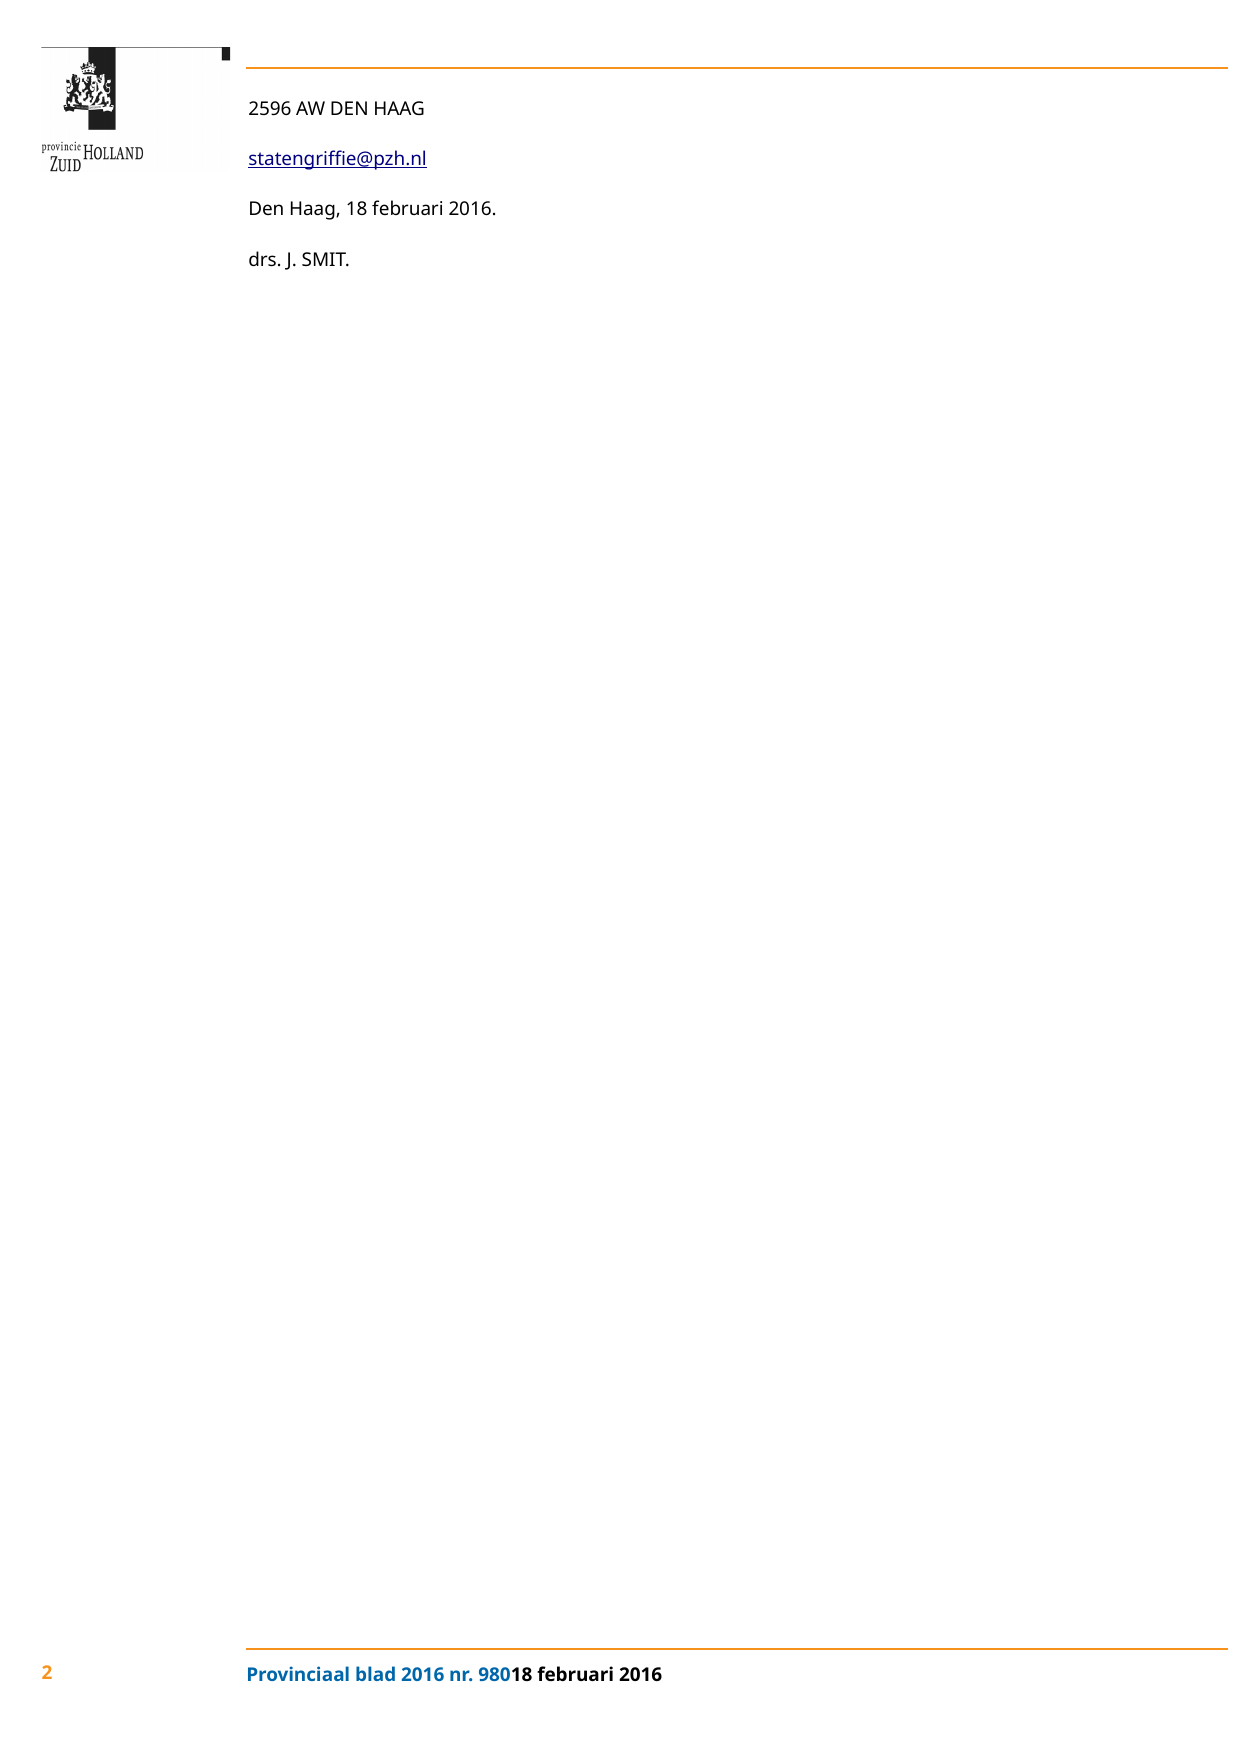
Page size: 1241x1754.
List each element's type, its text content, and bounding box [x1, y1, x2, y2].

picture [41, 47, 231, 172]
text drs. J. SMIT. [248, 246, 1152, 272]
text 2596 AW DEN HAAG [248, 95, 1152, 121]
text statengriffie@pzh.nl [248, 145, 1152, 171]
text Den Haag, 18 februari 2016. [248, 196, 1152, 221]
